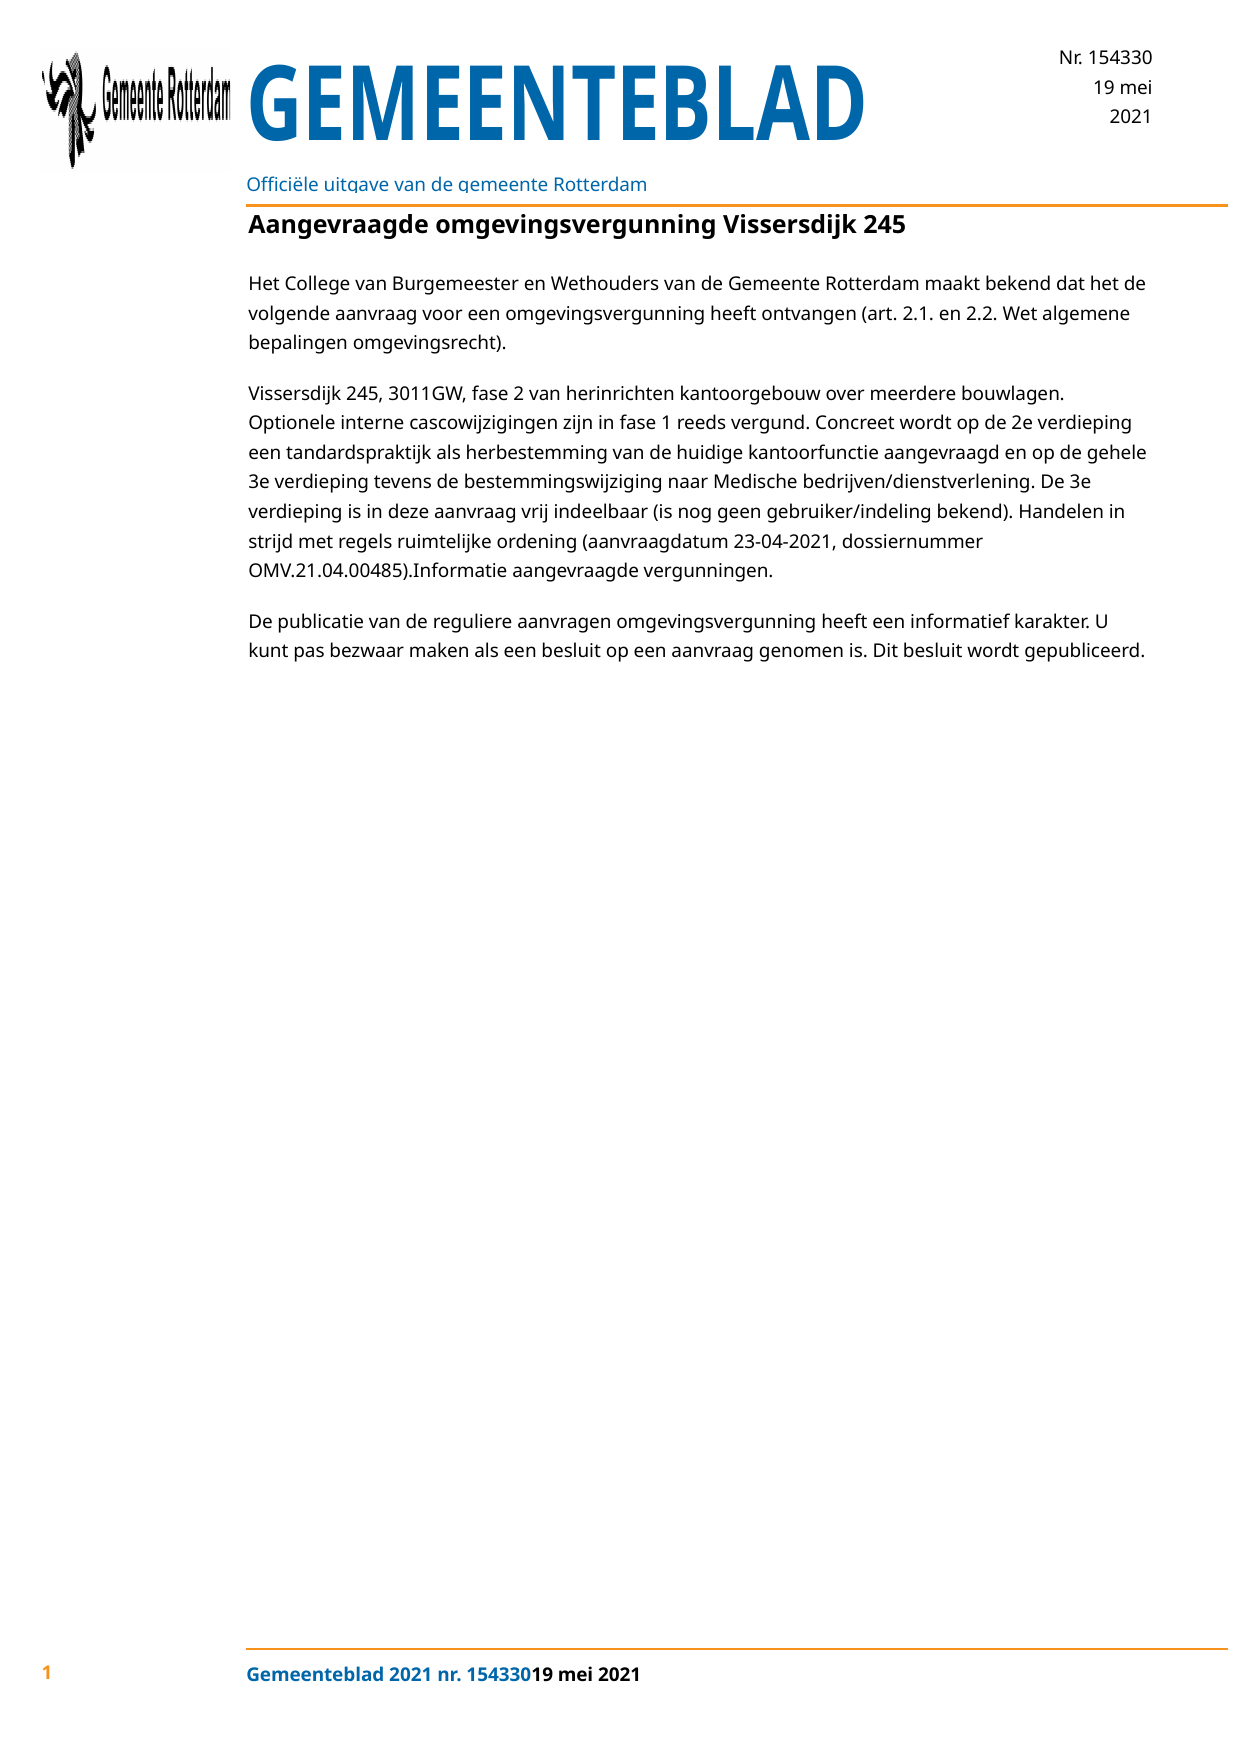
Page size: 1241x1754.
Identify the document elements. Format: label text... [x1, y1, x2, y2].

text Vissersdijk 245, 3011GW, fase 2 van herinrichten kantoorgebouw over meerdere bouwlagen. Optionele interne cascowijzigingen zijn in fase 1 reeds vergund. Concreet wordt op de 2e verdieping een tandardspraktijk als herbestemming van de huidige kantoorfunctie aangevraagd en op de gehele 3e verdieping tevens de bestemmingswijziging naar Medische bedrijven/dienstverlening. De 3e verdieping is in deze aanvraag vrij indeelbaar (is nog geen gebruiker/indeling bekend). Handelen in strijd met regels ruimtelijke ordening (aanvraagdatum 23-04-2021, dossiernummer OMV.21.04.00485).Informatie aangevraagde vergunningen. [248, 380, 1152, 583]
text De publicatie van de reguliere aanvragen omgevingsvergunning heeft een informatief karakter. U kunt pas bezwaar maken als een besluit op een aanvraag genomen is. Dit besluit wordt gepubliceerd. [248, 608, 1152, 663]
text Aangevraagde omgevingsvergunning Vissersdijk 245 [248, 207, 1152, 241]
text Het College van Burgemeester en Wethouders van de Gemeente Rotterdam maakt bekend dat het de volgende aanvraag voor een omgevingsvergunning heeft ontvangen (art. 2.1. en 2.2. Wet algemene bepalingen omgevingsrecht). [248, 270, 1152, 355]
picture [41, 47, 231, 172]
